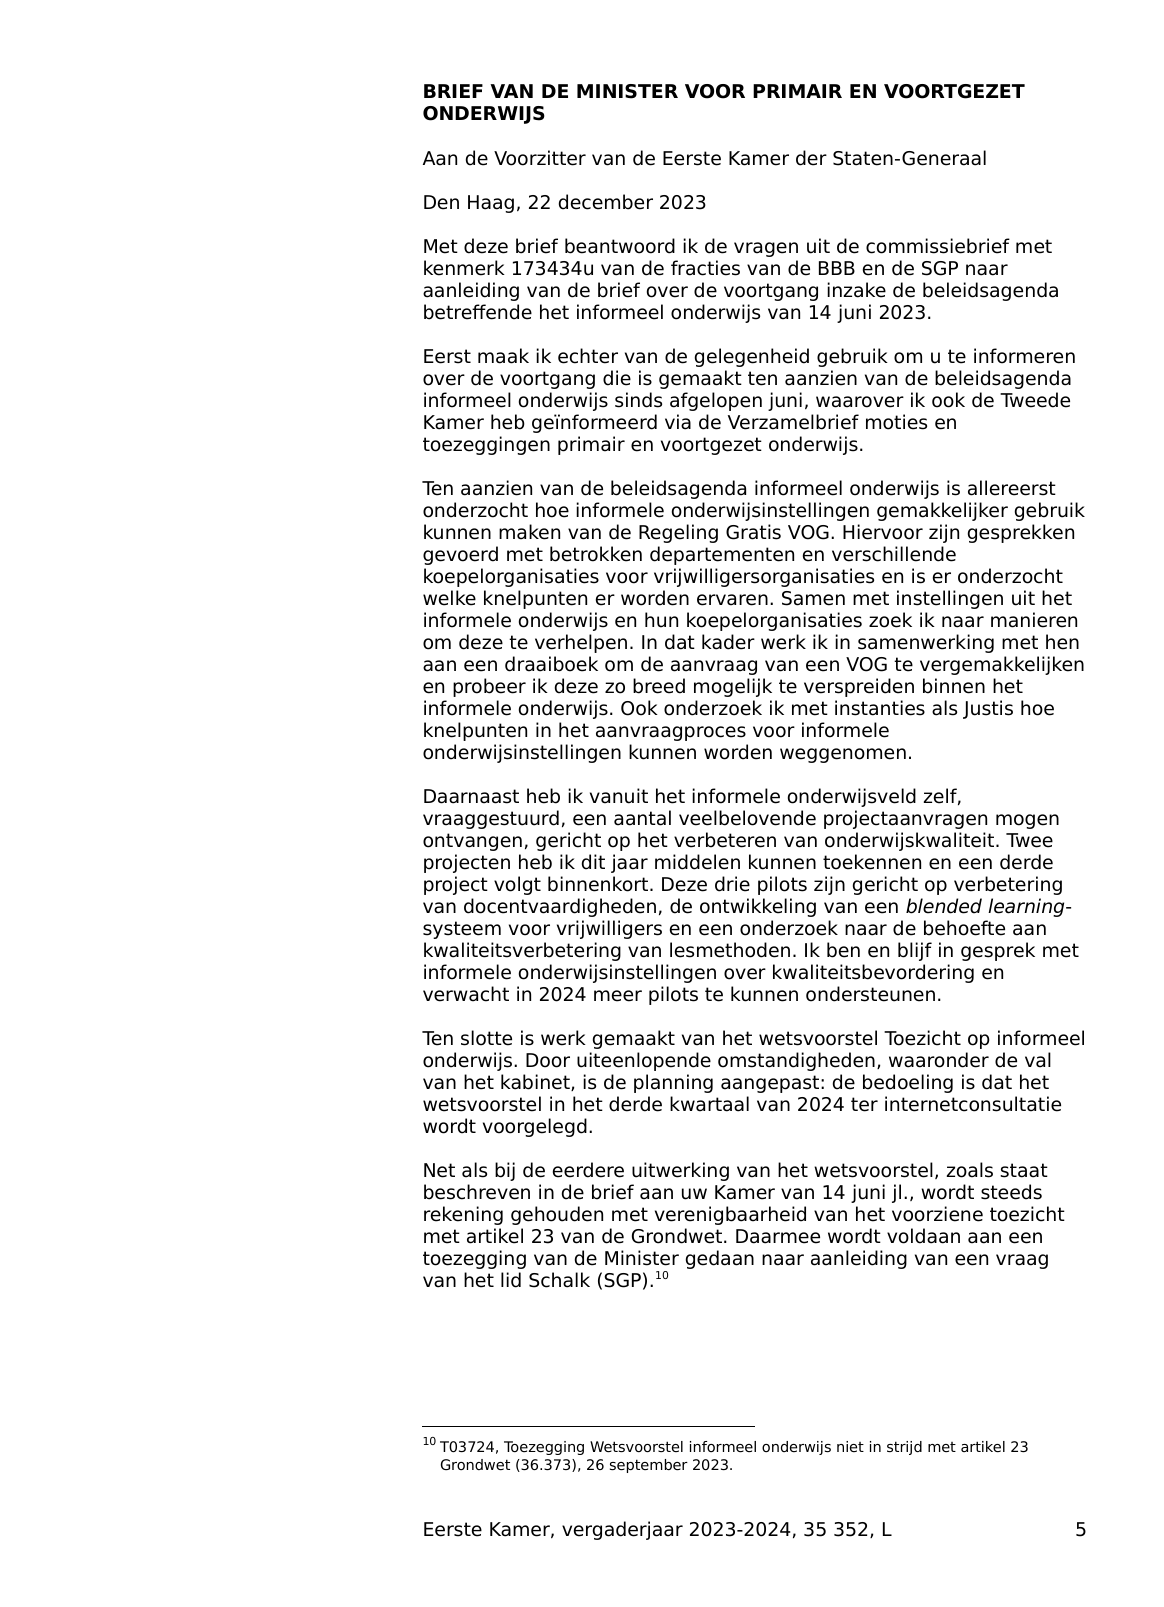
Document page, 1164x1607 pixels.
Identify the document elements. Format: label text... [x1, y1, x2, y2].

text Daarnaast heb ik vanuit het informele onderwijsveld zelf, vraaggestuurd, een aantal veelbelovende projectaanvragen mogen ontvangen, gericht op het verbeteren van onderwijskwaliteit. Twee projecten heb ik dit jaar middelen kunnen toekennen en een derde project volgt binnenkort. Deze drie pilots zijn gericht op verbetering van docentvaardigheden, de ontwikkeling van een blended learning-systeem voor vrijwilligers en een onderzoek naar de behoefte aan kwaliteitsverbetering van lesmethoden. Ik ben en blijf in gesprek met informele onderwijsinstellingen over kwaliteitsbevordering en verwacht in 2024 meer pilots te kunnen ondersteunen. [422, 786, 1087, 1006]
text Net als bij de eerdere uitwerking van het wetsvoorstel, zoals staat beschreven in de brief aan uw Kamer van 14 juni jl., wordt steeds rekening gehouden met verenigbaarheid van het voorziene toezicht met artikel 23 van de Grondwet. Daarmee wordt voldaan aan een toezegging van de Minister gedaan naar aanleiding van een vraag van het lid Schalk (SGP). [422, 1160, 1087, 1292]
text Ten slotte is werk gemaakt van het wetsvoorstel Toezicht op informeel onderwijs. Door uiteenlopende omstandigheden, waaronder de val van het kabinet, is de planning aangepast: de bedoeling is dat het wetsvoorstel in het derde kwartaal van 2024 ter internetconsultatie wordt voorgelegd. [422, 1028, 1087, 1138]
text Met deze brief beantwoord ik de vragen uit de commissiebrief met kenmerk 173434u van de fracties van de BBB en de SGP naar aanleiding van de brief over de voortgang inzake de beleidsagenda betreffende het informeel onderwijs van 14 juni 2023. [422, 236, 1087, 324]
text Ten aanzien van de beleidsagenda informeel onderwijs is allereerst onderzocht hoe informele onderwijsinstellingen gemakkelijker gebruik kunnen maken van de Regeling Gratis VOG. Hiervoor zijn gesprekken gevoerd met betrokken departementen en verschillende koepelorganisaties voor vrijwilligersorganisaties en is er onderzocht welke knelpunten er worden ervaren. Samen met instellingen uit het informele onderwijs en hun koepelorganisaties zoek ik naar manieren om deze te verhelpen. In dat kader werk ik in samenwerking met hen aan een draaiboek om de aanvraag van een VOG te vergemakkelijken en probeer ik deze zo breed mogelijk te verspreiden binnen het informele onderwijs. Ook onderzoek ik met instanties als Justis hoe knelpunten in het aanvraagproces voor informele onderwijsinstellingen kunnen worden weggenomen. [422, 478, 1087, 764]
text Eerst maak ik echter van de gelegenheid gebruik om u te informeren over de voortgang die is gemaakt ten aanzien van de beleidsagenda informeel onderwijs sinds afgelopen juni, waarover ik ook de Tweede Kamer heb geïnformeerd via de Verzamelbrief moties en toezeggingen primair en voortgezet onderwijs. [422, 346, 1087, 456]
text T03724, Toezegging Wetsvoorstel informeel onderwijs niet in strijd met artikel 23 Grondwet (36.373), 26 september 2023. [422, 1435, 1087, 1474]
text Aan de Voorzitter van de Eerste Kamer der Staten-Generaal [422, 147, 1087, 169]
subtitle BRIEF VAN DE MINISTER VOOR PRIMAIR EN VOORTGEZET ONDERWIJS [422, 81, 1087, 125]
text Den Haag, 22 december 2023 [422, 192, 1087, 213]
